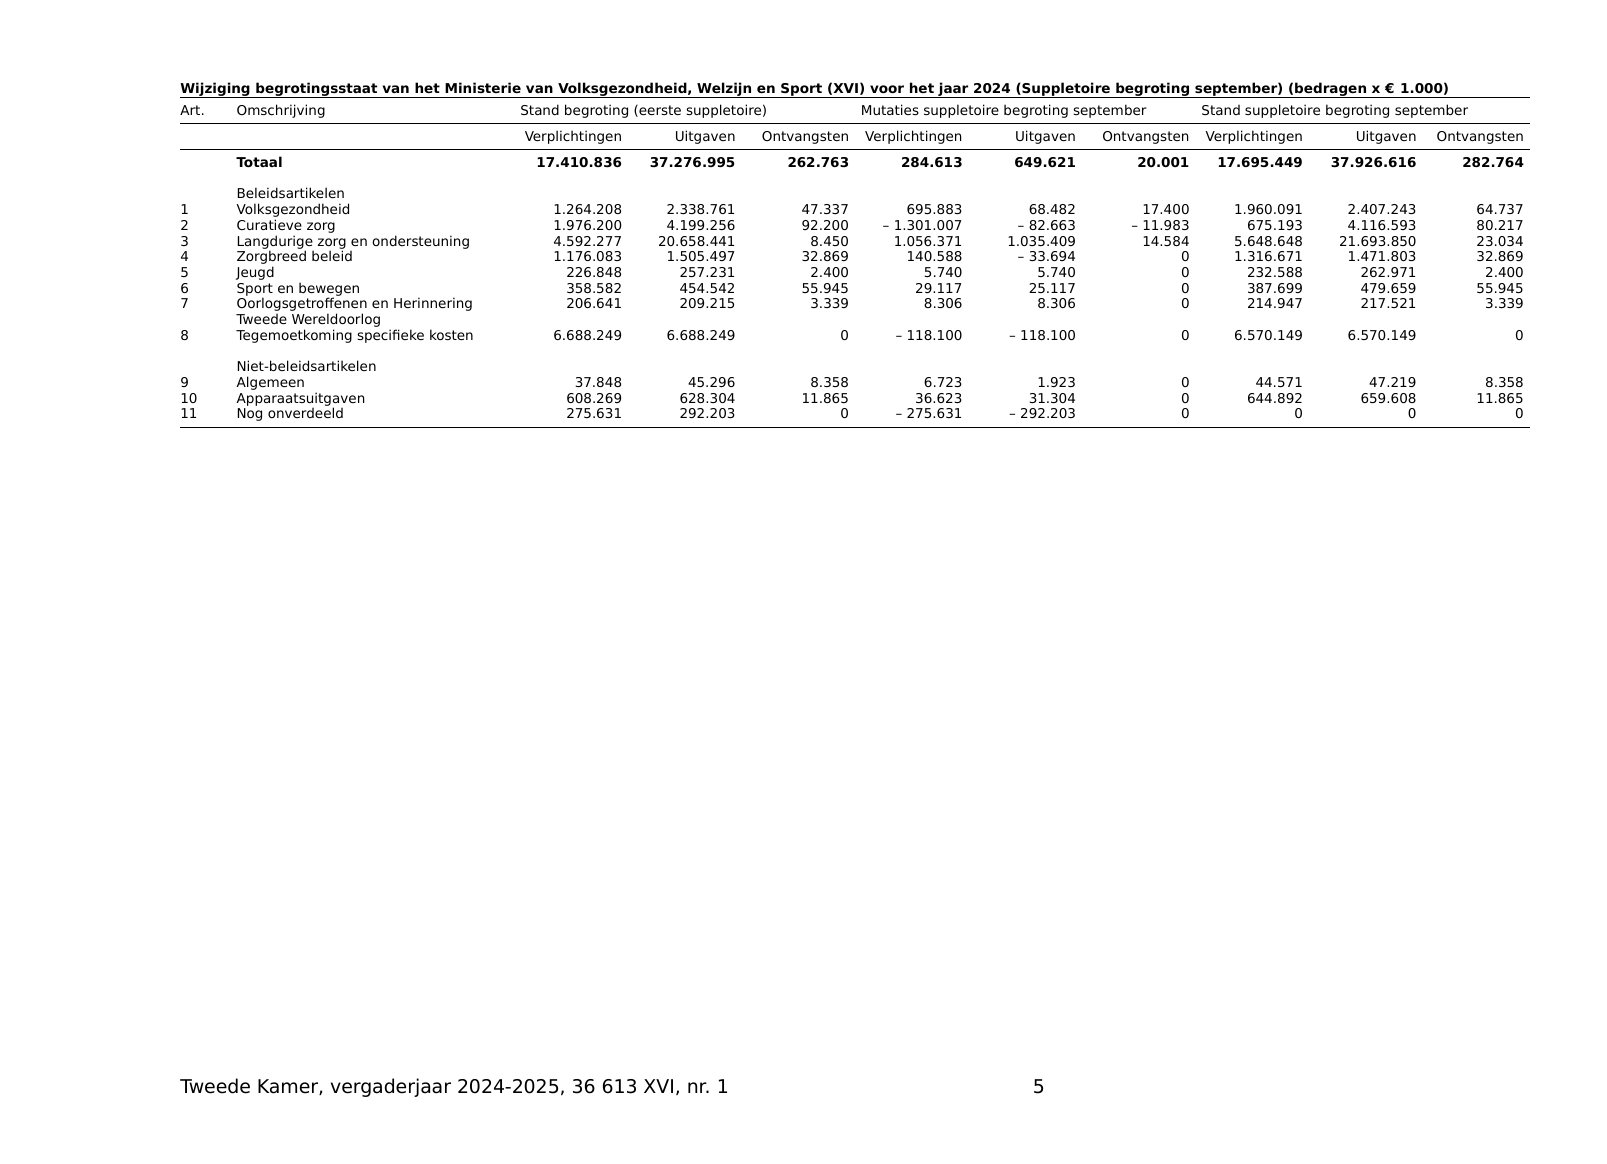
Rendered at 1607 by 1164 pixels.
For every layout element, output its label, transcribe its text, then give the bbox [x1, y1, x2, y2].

table_cell – 33.694 [968, 249, 1082, 265]
table_cell [180, 124, 231, 149]
table_cell 55.945 [1422, 281, 1529, 296]
table_cell Uitgaven [968, 124, 1082, 149]
table_cell Ontvangsten [1422, 124, 1529, 149]
table_cell [741, 359, 855, 375]
table_cell 8 [180, 328, 231, 343]
table_cell [1309, 344, 1422, 359]
table_cell 0 [1082, 281, 1195, 296]
table_cell Mutaties suppletoire begroting september [855, 98, 1195, 123]
table_cell [180, 150, 231, 170]
table_cell [855, 170, 968, 186]
table_cell 0 [741, 406, 855, 427]
table_cell – 292.203 [968, 406, 1082, 427]
table_cell 5.740 [968, 265, 1082, 281]
table_cell [741, 170, 855, 186]
table_cell Stand suppletoire begroting september [1195, 98, 1529, 123]
table_cell [1195, 186, 1309, 202]
table_cell [1309, 359, 1422, 375]
table_cell Stand begroting (eerste suppletoire) [514, 98, 855, 123]
table_cell [1082, 170, 1195, 186]
table_cell 4 [180, 249, 231, 265]
table_cell 80.217 [1422, 218, 1529, 233]
table_cell 1.505.497 [628, 249, 741, 265]
table_cell – 82.663 [968, 218, 1082, 233]
table_cell [180, 186, 231, 202]
table_cell [1422, 344, 1529, 359]
table_cell [741, 186, 855, 202]
table_cell 11 [180, 406, 231, 427]
table_cell [968, 344, 1082, 359]
table_cell [180, 170, 231, 186]
table_cell Ontvangsten [1082, 124, 1195, 149]
table_cell 206.641 [514, 296, 628, 328]
table_cell [628, 186, 741, 202]
table_cell 275.631 [514, 406, 628, 427]
table_cell 7 [180, 296, 231, 328]
table_cell 4.116.593 [1309, 218, 1422, 233]
table_cell 25.117 [968, 281, 1082, 296]
table_cell Volksgezondheid [231, 202, 514, 218]
table_cell 140.588 [855, 249, 968, 265]
table_cell 20.658.441 [628, 233, 741, 249]
table_cell Niet-beleidsartikelen [231, 359, 514, 375]
table_cell 2.338.761 [628, 202, 741, 218]
table_cell 8.450 [741, 233, 855, 249]
table_cell 387.699 [1195, 281, 1309, 296]
table_cell 0 [1082, 296, 1195, 328]
table_cell Totaal [231, 150, 514, 170]
table_cell 2.400 [741, 265, 855, 281]
table_cell [180, 344, 231, 359]
table_cell 2.400 [1422, 265, 1529, 281]
table_header Wijziging begrotingsstaat van het Ministerie van Volksgezondheid, Welzijn en Sport (XVI) voor het jaar 2024 (Suppletoire begroting september) (bedragen x € 1.000) [180, 81, 1529, 97]
table_cell Art. [180, 98, 231, 123]
table_cell 21.693.850 [1309, 233, 1422, 249]
table_cell 2.407.243 [1309, 202, 1422, 218]
table_cell 644.892 [1195, 391, 1309, 406]
table_cell 262.763 [741, 150, 855, 170]
table_cell 628.304 [628, 391, 741, 406]
table_cell [1422, 359, 1529, 375]
table_cell 1.923 [968, 375, 1082, 391]
table_cell Sport en bewegen [231, 281, 514, 296]
table_cell Verplichtingen [855, 124, 968, 149]
table_cell 0 [1422, 406, 1529, 427]
table_cell 10 [180, 391, 231, 406]
table_cell 0 [1082, 406, 1195, 427]
table_cell [180, 359, 231, 375]
table_cell 17.410.836 [514, 150, 628, 170]
table_cell 0 [1082, 265, 1195, 281]
table_cell 217.521 [1309, 296, 1422, 328]
table_cell 282.764 [1422, 150, 1529, 170]
table_cell 17.400 [1082, 202, 1195, 218]
table_cell 0 [741, 328, 855, 343]
table_cell 0 [1082, 249, 1195, 265]
table_cell 8.306 [855, 296, 968, 328]
table_cell – 275.631 [855, 406, 968, 427]
table_cell 47.219 [1309, 375, 1422, 391]
table_cell 257.231 [628, 265, 741, 281]
table_cell – 118.100 [855, 328, 968, 343]
table_cell 1.035.409 [968, 233, 1082, 249]
table_cell 214.947 [1195, 296, 1309, 328]
table_cell Omschrijving [231, 98, 514, 123]
table_cell 0 [1082, 328, 1195, 343]
table_cell 0 [1309, 406, 1422, 427]
table_cell 5 [180, 265, 231, 281]
table_cell 608.269 [514, 391, 628, 406]
table_cell 284.613 [855, 150, 968, 170]
table_cell 6.688.249 [628, 328, 741, 343]
table_cell Ontvangsten [741, 124, 855, 149]
table_cell [855, 359, 968, 375]
table_cell [514, 186, 628, 202]
table_cell 1.316.671 [1195, 249, 1309, 265]
table_cell 3 [180, 233, 231, 249]
table_cell 37.926.616 [1309, 150, 1422, 170]
table_cell 44.571 [1195, 375, 1309, 391]
table_cell Langdurige zorg en ondersteuning [231, 233, 514, 249]
table_cell 92.200 [741, 218, 855, 233]
table_cell 6.688.249 [514, 328, 628, 343]
table_cell 11.865 [1422, 391, 1529, 406]
table_cell 36.623 [855, 391, 968, 406]
table_cell 3.339 [1422, 296, 1529, 328]
table_cell 11.865 [741, 391, 855, 406]
table_cell [968, 170, 1082, 186]
table_cell 209.215 [628, 296, 741, 328]
table_cell 6.723 [855, 375, 968, 391]
table_cell 1.976.200 [514, 218, 628, 233]
table_cell 649.621 [968, 150, 1082, 170]
table_cell 4.592.277 [514, 233, 628, 249]
table_cell Uitgaven [1309, 124, 1422, 149]
table_cell [1082, 186, 1195, 202]
table_cell Verplichtingen [514, 124, 628, 149]
table_cell 292.203 [628, 406, 741, 427]
table_cell 6.570.149 [1309, 328, 1422, 343]
table_cell [741, 344, 855, 359]
table_cell 675.193 [1195, 218, 1309, 233]
table_cell – 118.100 [968, 328, 1082, 343]
table_cell 17.695.449 [1195, 150, 1309, 170]
table_cell 31.304 [968, 391, 1082, 406]
table_cell 32.869 [1422, 249, 1529, 265]
table_cell 6 [180, 281, 231, 296]
table_cell Algemeen [231, 375, 514, 391]
table_cell 454.542 [628, 281, 741, 296]
table_cell 9 [180, 375, 231, 391]
table_cell [1082, 359, 1195, 375]
table_cell 64.737 [1422, 202, 1529, 218]
table_cell Zorgbreed beleid [231, 249, 514, 265]
table_cell 37.848 [514, 375, 628, 391]
table_cell 14.584 [1082, 233, 1195, 249]
table_cell 8.306 [968, 296, 1082, 328]
table_cell 232.588 [1195, 265, 1309, 281]
table_cell 45.296 [628, 375, 741, 391]
table_cell [968, 359, 1082, 375]
table_cell Nog onverdeeld [231, 406, 514, 427]
table_cell Apparaatsuitgaven [231, 391, 514, 406]
table_cell Tegemoetkoming specifieke kosten [231, 328, 514, 343]
table_cell 659.608 [1309, 391, 1422, 406]
table_cell 358.582 [514, 281, 628, 296]
table_cell 8.358 [741, 375, 855, 391]
table_cell 55.945 [741, 281, 855, 296]
table_cell 0 [1422, 328, 1529, 343]
table_cell [1309, 170, 1422, 186]
table_cell [968, 186, 1082, 202]
table_cell [231, 124, 514, 149]
table_cell 5.740 [855, 265, 968, 281]
table_cell [1195, 344, 1309, 359]
table_cell 20.001 [1082, 150, 1195, 170]
table_cell 2 [180, 218, 231, 233]
table_cell 23.034 [1422, 233, 1529, 249]
table_cell 1.960.091 [1195, 202, 1309, 218]
table_cell 1 [180, 202, 231, 218]
table_cell 8.358 [1422, 375, 1529, 391]
table_cell 695.883 [855, 202, 968, 218]
table_cell – 1.301.007 [855, 218, 968, 233]
table_cell 29.117 [855, 281, 968, 296]
table_cell 3.339 [741, 296, 855, 328]
table_cell Uitgaven [628, 124, 741, 149]
table_cell [1195, 359, 1309, 375]
table_cell [1422, 186, 1529, 202]
table_cell [628, 344, 741, 359]
table_cell 479.659 [1309, 281, 1422, 296]
table_cell 68.482 [968, 202, 1082, 218]
table_cell [514, 170, 628, 186]
table_cell 226.848 [514, 265, 628, 281]
table_cell 47.337 [741, 202, 855, 218]
table_cell Oorlogsgetroffenen en Herinnering Tweede Wereldoorlog [231, 296, 514, 328]
table_cell 5.648.648 [1195, 233, 1309, 249]
table_cell [231, 170, 514, 186]
table_cell [855, 344, 968, 359]
table_cell Beleidsartikelen [231, 186, 514, 202]
table_cell 262.971 [1309, 265, 1422, 281]
table_cell 1.471.803 [1309, 249, 1422, 265]
table_cell 32.869 [741, 249, 855, 265]
table_cell 0 [1082, 391, 1195, 406]
table_cell Jeugd [231, 265, 514, 281]
table_cell 1.056.371 [855, 233, 968, 249]
table_cell [514, 344, 628, 359]
table_cell – 11.983 [1082, 218, 1195, 233]
table_cell [1309, 186, 1422, 202]
table_cell 4.199.256 [628, 218, 741, 233]
table_cell 1.264.208 [514, 202, 628, 218]
table_cell 6.570.149 [1195, 328, 1309, 343]
table_cell 0 [1082, 375, 1195, 391]
table_cell 37.276.995 [628, 150, 741, 170]
table_cell 1.176.083 [514, 249, 628, 265]
table_cell [628, 359, 741, 375]
table_cell [514, 359, 628, 375]
table_cell [628, 170, 741, 186]
table_cell Verplichtingen [1195, 124, 1309, 149]
table_cell 0 [1195, 406, 1309, 427]
table_cell [1082, 344, 1195, 359]
table_cell [1422, 170, 1529, 186]
table_cell [1195, 170, 1309, 186]
table_cell [231, 344, 514, 359]
table_cell Curatieve zorg [231, 218, 514, 233]
table_cell [855, 186, 968, 202]
